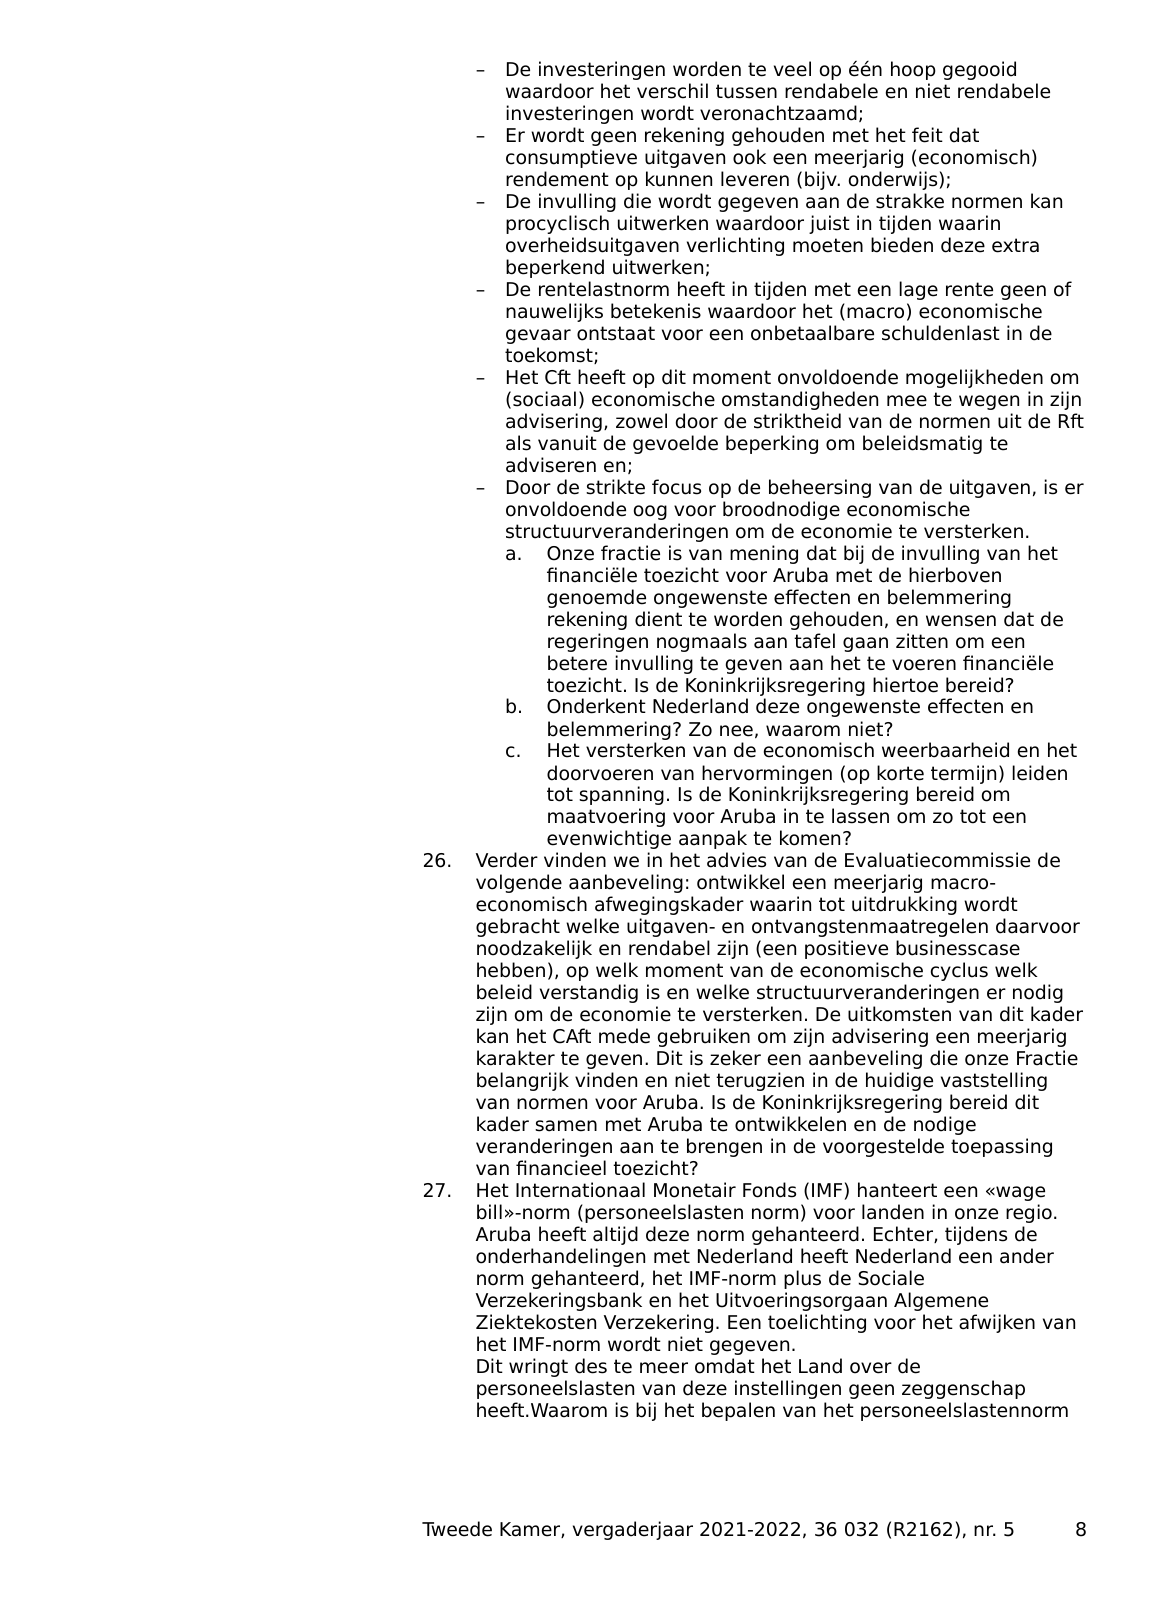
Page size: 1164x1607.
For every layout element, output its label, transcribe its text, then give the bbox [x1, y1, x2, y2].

text – Het Cft heeft op dit moment onvoldoende mogelijkheden om (sociaal) economische omstandigheden mee te wegen in zijn advisering, zowel door de striktheid van de normen uit de Rft als vanuit de gevoelde beperking om beleidsmatig te adviseren en; [476, 367, 1087, 477]
text – De investeringen worden te veel op één hoop gegooid waardoor het verschil tussen rendabele en niet rendabele investeringen wordt veronachtzaamd; [476, 59, 1087, 125]
text – Door de strikte focus op de beheersing van de uitgaven, is er onvoldoende oog voor broodnodige economische structuurveranderingen om de economie te versterken. [476, 477, 1087, 543]
text Dit wringt des te meer omdat het Land over de personeelslasten van deze instellingen geen zeggenschap heeft.Waarom is bij het bepalen van het personeelslastennorm [475, 1356, 1087, 1422]
text 27. Het Internationaal Monetair Fonds (IMF) hanteert een «wage bill»-norm (personeelslasten norm) voor landen in onze regio. Aruba heeft altijd deze norm gehanteerd. Echter, tijdens de onderhandelingen met Nederland heeft Nederland een ander norm gehanteerd, het IMF-norm plus de Sociale Verzekeringsbank en het Uitvoeringsorgaan Algemene Ziektekosten Verzekering. Een toelichting voor het afwijken van het IMF-norm wordt niet gegeven. [422, 1180, 1087, 1356]
text 26. Verder vinden we in het advies van de Evaluatiecommissie de volgende aanbeveling: ontwikkel een meerjarig macro-economisch afwegingskader waarin tot uitdrukking wordt gebracht welke uitgaven- en ontvangstenmaatregelen daarvoor noodzakelijk en rendabel zijn (een positieve businesscase hebben), op welk moment van de economische cyclus welk beleid verstandig is en welke structuurveranderingen er nodig zijn om de economie te versterken. De uitkomsten van dit kader kan het CAft mede gebruiken om zijn advisering een meerjarig karakter te geven. Dit is zeker een aanbeveling die onze Fractie belangrijk vinden en niet terugzien in de huidige vaststelling van normen voor Aruba. Is de Koninkrijksregering bereid dit kader samen met Aruba te ontwikkelen en de nodige veranderingen aan te brengen in de voorgestelde toepassing van financieel toezicht? [422, 850, 1087, 1180]
text c. Het versterken van de economisch weerbaarheid en het doorvoeren van hervormingen (op korte termijn) leiden tot spanning. Is de Koninkrijksregering bereid om maatvoering voor Aruba in te lassen om zo tot een evenwichtige aanpak te komen? [505, 740, 1087, 850]
text a. Onze fractie is van mening dat bij de invulling van het financiële toezicht voor Aruba met de hierboven genoemde ongewenste effecten en belemmering rekening dient te worden gehouden, en wensen dat de regeringen nogmaals aan tafel gaan zitten om een betere invulling te geven aan het te voeren financiële toezicht. Is de Koninkrijksregering hiertoe bereid? [505, 543, 1087, 696]
text – De invulling die wordt gegeven aan de strakke normen kan procyclisch uitwerken waardoor juist in tijden waarin overheidsuitgaven verlichting moeten bieden deze extra beperkend uitwerken; [476, 191, 1087, 279]
text – De rentelastnorm heeft in tijden met een lage rente geen of nauwelijks betekenis waardoor het (macro) economische gevaar ontstaat voor een onbetaalbare schuldenlast in de toekomst; [476, 279, 1087, 367]
text – Er wordt geen rekening gehouden met het feit dat consumptieve uitgaven ook een meerjarig (economisch) rendement op kunnen leveren (bijv. onderwijs); [476, 125, 1087, 191]
text b. Onderkent Nederland deze ongewenste effecten en belemmering? Zo nee, waarom niet? [505, 696, 1087, 740]
